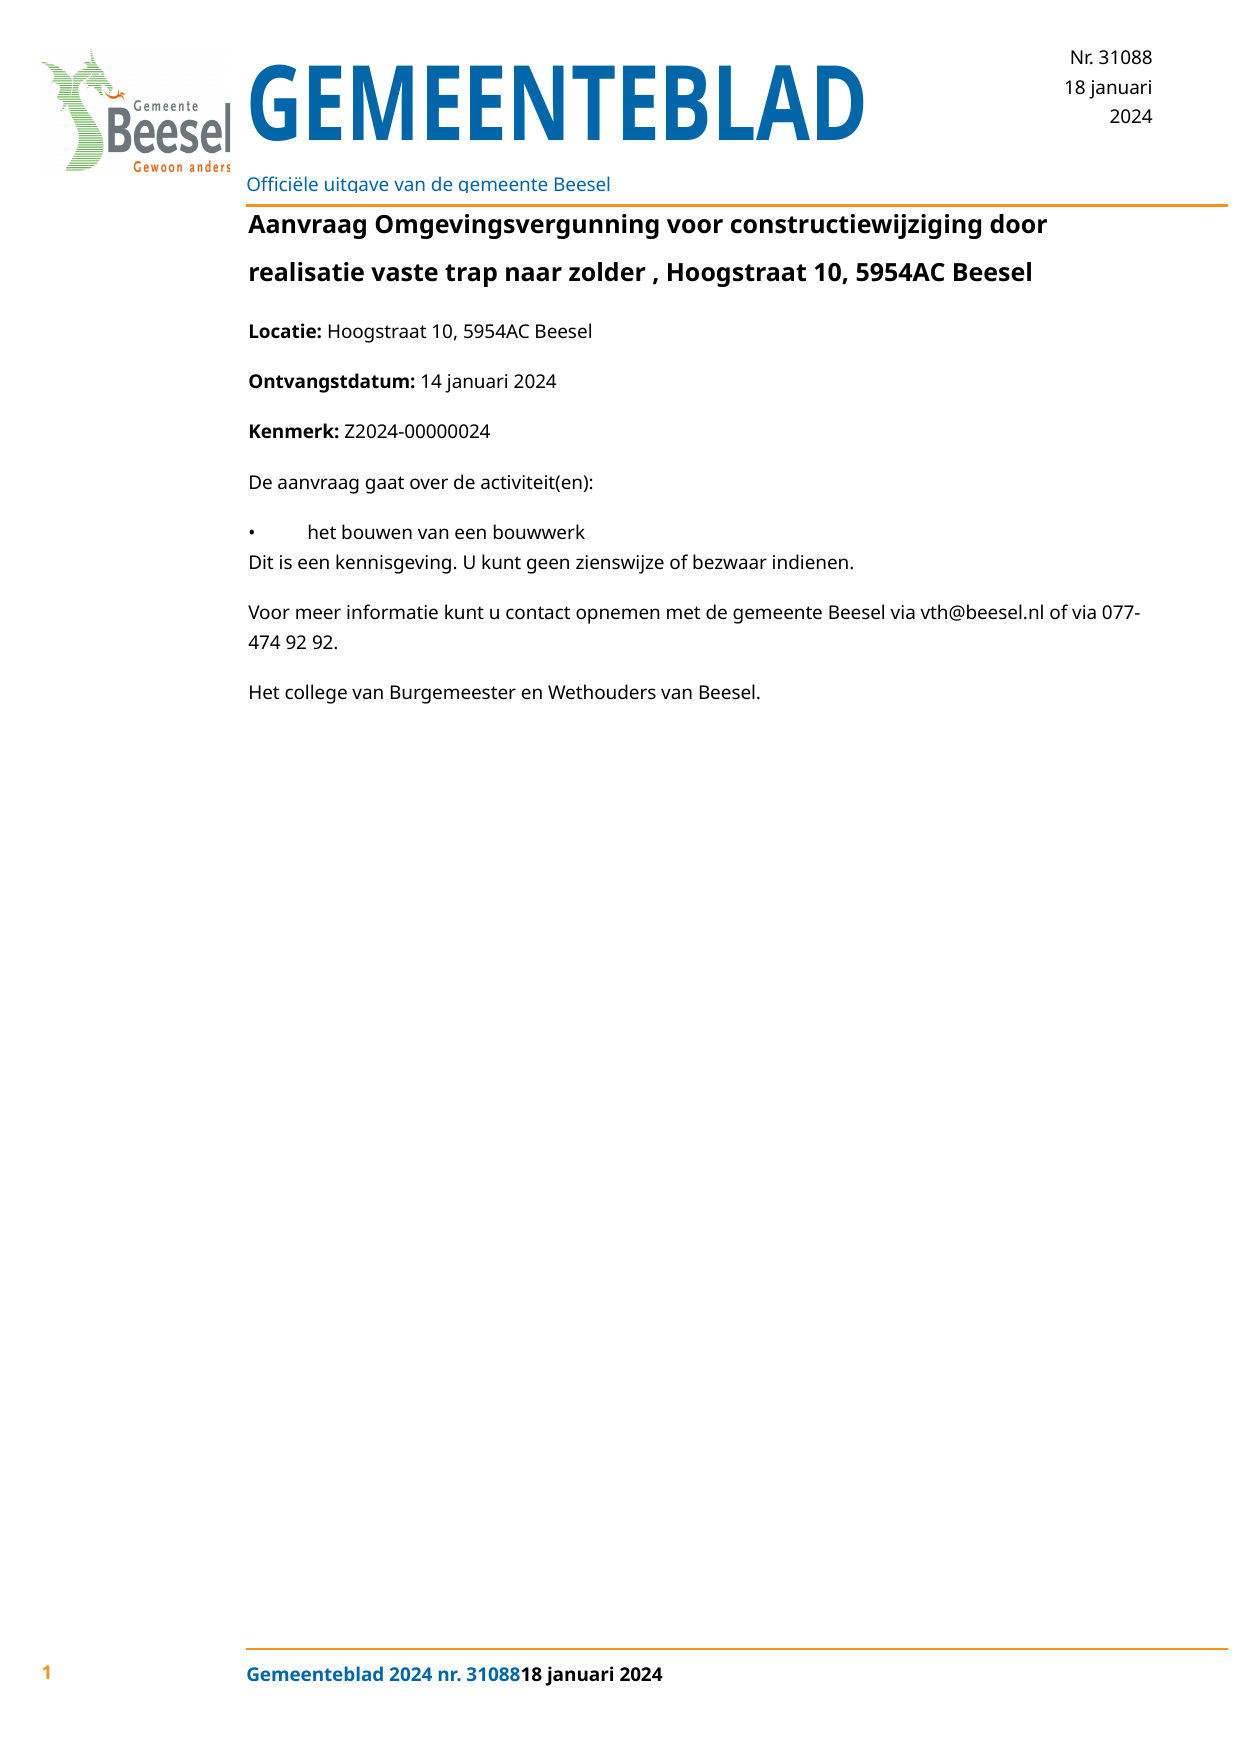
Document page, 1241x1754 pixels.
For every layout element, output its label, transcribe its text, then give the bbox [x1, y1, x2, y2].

text Het college van Burgemeester en Wethouders van Beesel. [248, 679, 1152, 705]
text Locatie: Hoogstraat 10, 5954AC Beesel [248, 318, 1152, 344]
list het bouwen van een bouwwerk [248, 519, 1152, 545]
picture [41, 47, 231, 172]
text Ontvangstdatum: 14 januari 2024 [248, 368, 1152, 394]
text Dit is een kennisgeving. U kunt geen zienswijze of bezwaar indienen. [248, 549, 1152, 575]
text De aanvraag gaat over de activiteit(en): [248, 469, 1152, 495]
text Voor meer informatie kunt u contact opnemen met de gemeente Beesel via vth@beesel.nl of via 077-474 92 92. [248, 599, 1152, 655]
text Aanvraag Omgevingsvergunning voor constructiewijziging door realisatie vaste trap naar zolder , Hoogstraat 10, 5954AC Beesel [248, 207, 1152, 288]
text Kenmerk: Z2024-00000024 [248, 419, 1152, 444]
